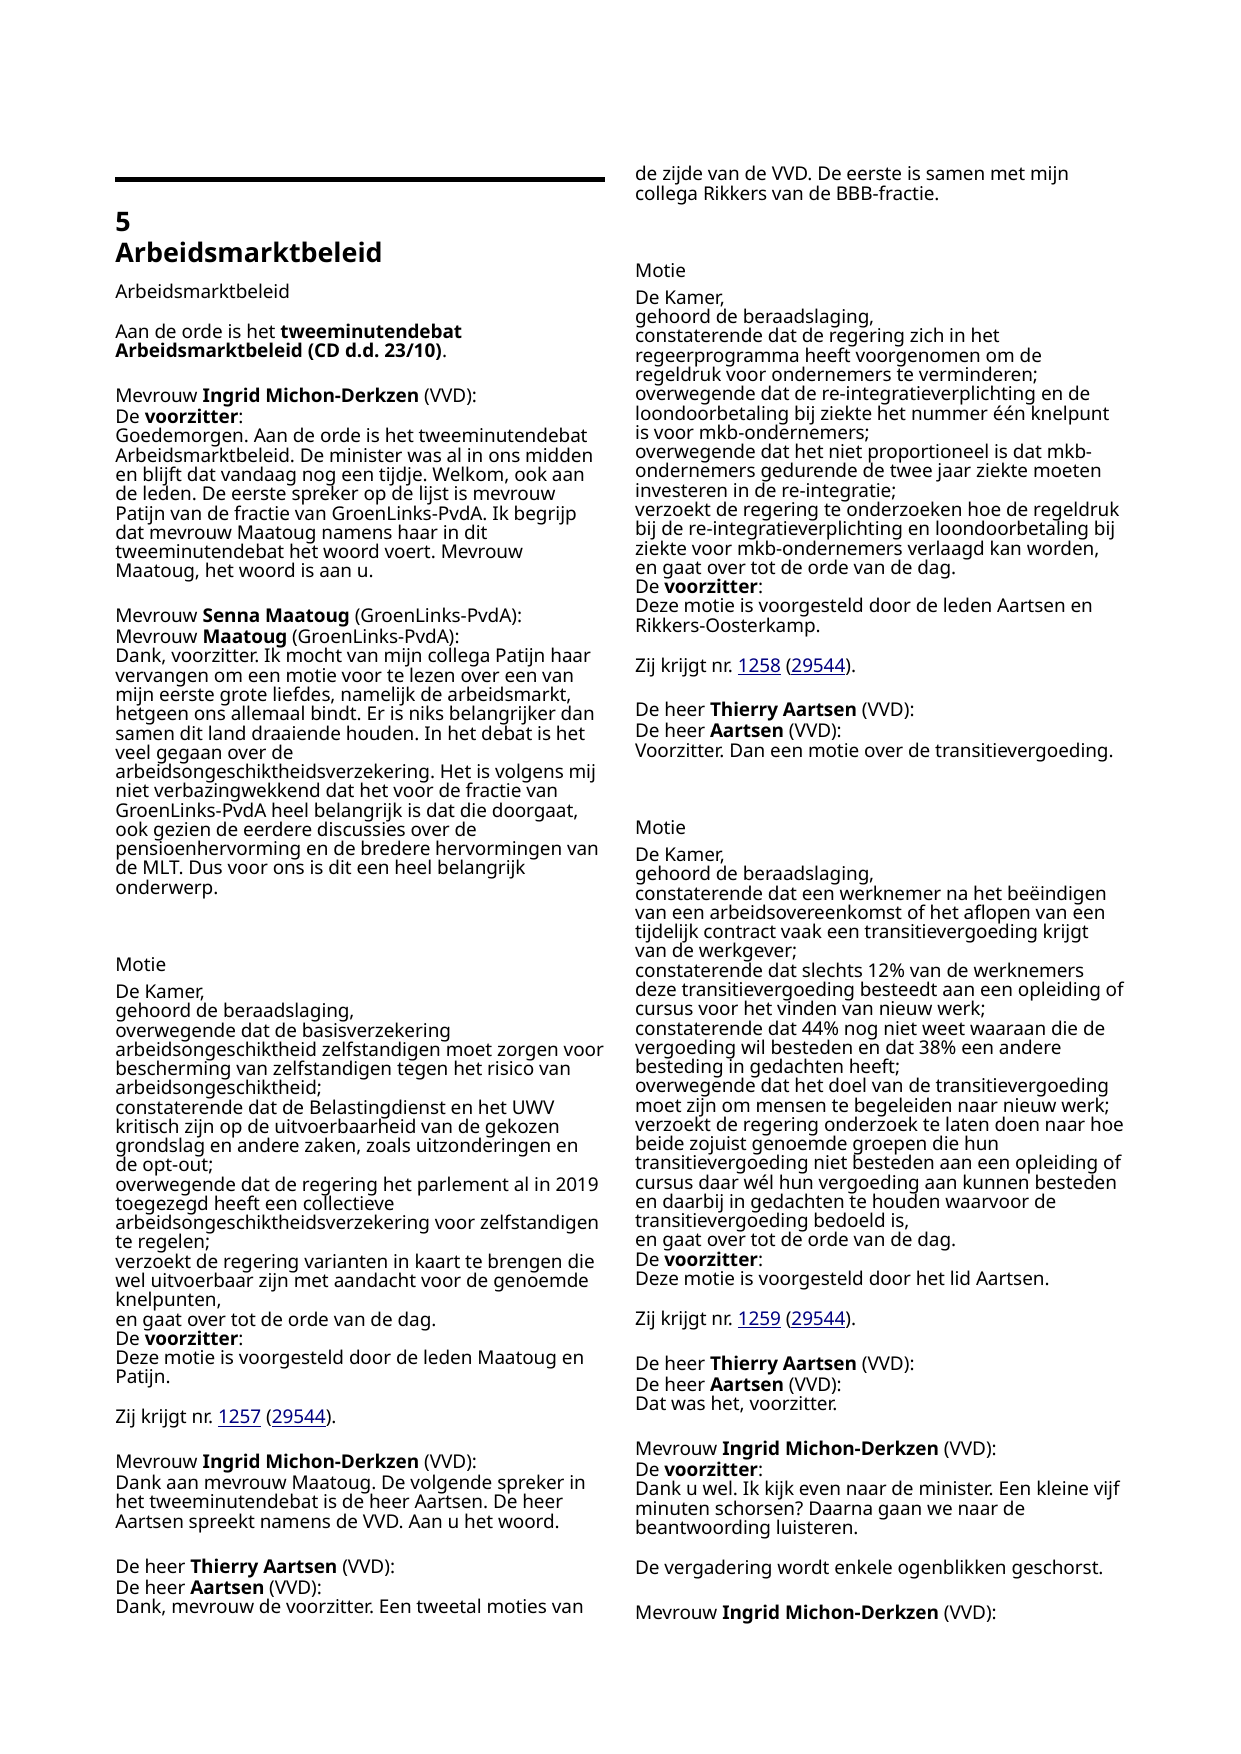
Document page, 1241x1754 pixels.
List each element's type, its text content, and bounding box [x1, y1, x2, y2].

text De vergadering wordt enkele ogenblikken geschorst. [635, 1559, 1125, 1578]
text constaterende dat de regering zich in het regeerprogramma heeft voorgenomen om de regeldruk voor ondernemers te verminderen; [635, 327, 1125, 385]
text Mevrouw Senna Maatoug (GroenLinks-PvdA): [115, 602, 605, 628]
text Dank, mevrouw de voorzitter. Een tweetal moties van [115, 1598, 605, 1617]
text constaterende dat de Belastingdienst en het UWV kritisch zijn op de uitvoerbaarheid van de gekozen grondslag en andere zaken, zoals uitzonderingen en de opt-out; [115, 1099, 605, 1176]
text constaterende dat een werknemer na het beëindigen van een arbeidsovereenkomst of het aflopen van een tijdelijk contract vaak een transitievergoeding krijgt van de werkgever; [635, 884, 1125, 962]
text overwegende dat het doel van de transitievergoeding moet zijn om mensen te begeleiden naar nieuw werk; [635, 1077, 1125, 1116]
text Deze motie is voorgesteld door de leden Aartsen en Rikkers-Oosterkamp. [635, 597, 1125, 636]
text gehoord de beraadslaging, [635, 865, 1125, 884]
text De Kamer, [115, 983, 605, 1002]
text Dat was het, voorzitter. [635, 1395, 1125, 1414]
text De voorzitter: [115, 408, 605, 427]
text De heer Aartsen (VVD): [115, 1579, 605, 1598]
text Dank aan mevrouw Maatoug. De volgende spreker in het tweeminutendebat is de heer Aartsen. De heer Aartsen spreekt namens de VVD. Aan u het woord. [115, 1474, 605, 1532]
text constaterende dat slechts 12% van de werknemers deze transitievergoeding besteedt aan een opleiding of cursus voor het vinden van nieuw werk; [635, 962, 1125, 1019]
text Mevrouw Ingrid Michon-Derkzen (VVD): [635, 1599, 1125, 1625]
text Zij krijgt nr. 1258 (29544). [635, 657, 1125, 676]
text De Kamer, [635, 289, 1125, 308]
text Zij krijgt nr. 1257 (29544). [115, 1408, 605, 1428]
text De heer Thierry Aartsen (VVD): [635, 697, 1125, 722]
text overwegende dat de re-integratieverplichting en de loondoorbetaling bij ziekte het nummer één knelpunt is voor mkb-ondernemers; [635, 385, 1125, 443]
text Mevrouw Maatoug (GroenLinks-PvdA): [115, 628, 605, 647]
text Goedemorgen. Aan de orde is het tweeminutendebat Arbeidsmarktbeleid. De minister was al in ons midden en blijft dat vandaag nog een tijdje. Welkom, ook aan de leden. De eerste spreker op de lijst is mevrouw Patijn van de fractie van GroenLinks-PvdA. Ik begrijp dat mevrouw Maatoug namens haar in dit tweeminutendebat het woord voert. Mevrouw Maatoug, het woord is aan u. [115, 427, 605, 582]
text Deze motie is voorgesteld door de leden Maatoug en Patijn. [115, 1349, 605, 1388]
text verzoekt de regering varianten in kaart te brengen die wel uitvoerbaar zijn met aandacht voor de genoemde knelpunten, [115, 1253, 605, 1311]
text De voorzitter: [635, 1461, 1125, 1480]
text Arbeidsmarktbeleid [115, 239, 605, 283]
text Motie [115, 951, 605, 977]
text Zij krijgt nr. 1259 (29544). [635, 1310, 1125, 1329]
text gehoord de beraadslaging, [635, 308, 1125, 327]
text De voorzitter: [635, 578, 1125, 597]
text De voorzitter: [635, 1251, 1125, 1270]
text verzoekt de regering onderzoek te laten doen naar hoe beide zojuist genoemde groepen die hun transitievergoeding niet besteden aan een opleiding of cursus daar wél hun vergoeding aan kunnen besteden en daarbij in gedachten te houden waarvoor de transitievergoeding bedoeld is, [635, 1116, 1125, 1231]
text overwegende dat het niet proportioneel is dat mkb-ondernemers gedurende de twee jaar ziekte moeten investeren in de re-integratie; [635, 443, 1125, 501]
text Motie [635, 257, 1125, 283]
text constaterende dat 44% nog niet weet waaraan die de vergoeding wil besteden en dat 38% een andere besteding in gedachten heeft; [635, 1019, 1125, 1077]
text Mevrouw Ingrid Michon-Derkzen (VVD): [635, 1435, 1125, 1461]
text Aan de orde is het tweeminutendebat Arbeidsmarktbeleid (CD d.d. 23/10). [115, 323, 605, 362]
text Motie [635, 814, 1125, 840]
text en gaat over tot de orde van de dag. [635, 559, 1125, 578]
text Dank u wel. Ik kijk even naar de minister. Een kleine vijf minuten schorsen? Daarna gaan we naar de beantwoording luisteren. [635, 1480, 1125, 1538]
text overwegende dat de regering het parlement al in 2019 toegezegd heeft een collectieve arbeidsongeschiktheidsverzekering voor zelfstandigen te regelen; [115, 1176, 605, 1253]
text de zijde van de VVD. De eerste is samen met mijn collega Rikkers van de BBB-fractie. [635, 165, 1125, 204]
text 5 [115, 203, 605, 239]
text Arbeidsmarktbeleid [115, 283, 605, 302]
text Mevrouw Ingrid Michon-Derkzen (VVD): [115, 382, 605, 408]
text en gaat over tot de orde van de dag. [635, 1231, 1125, 1251]
text De heer Thierry Aartsen (VVD): [635, 1350, 1125, 1376]
text De Kamer, [635, 846, 1125, 865]
text Dank, voorzitter. Ik mocht van mijn collega Patijn haar vervangen om een motie voor te lezen over een van mijn eerste grote liefdes, namelijk de arbeidsmarkt, hetgeen ons allemaal bindt. Er is niks belangrijker dan samen dit land draaiende houden. In het debat is het veel gegaan over de arbeidsongeschiktheidsverzekering. Het is volgens mij niet verbazingwekkend dat het voor de fractie van GroenLinks-PvdA heel belangrijk is dat die doorgaat, ook gezien de eerdere discussies over de pensioenhervorming en de bredere hervormingen van de MLT. Dus voor ons is dit een heel belangrijk onderwerp. [115, 647, 605, 898]
text De heer Aartsen (VVD): [635, 1376, 1125, 1395]
text Deze motie is voorgesteld door het lid Aartsen. [635, 1270, 1125, 1289]
text overwegende dat de basisverzekering arbeidsongeschiktheid zelfstandigen moet zorgen voor bescherming van zelfstandigen tegen het risico van arbeidsongeschiktheid; [115, 1022, 605, 1099]
text Voorzitter. Dan een motie over de transitievergoeding. [635, 742, 1125, 761]
text Mevrouw Ingrid Michon-Derkzen (VVD): [115, 1448, 605, 1474]
text verzoekt de regering te onderzoeken hoe de regeldruk bij de re-integratieverplichting en loondoorbetaling bij ziekte voor mkb-ondernemers verlaagd kan worden, [635, 501, 1125, 559]
text en gaat over tot de orde van de dag. [115, 1311, 605, 1330]
text De heer Thierry Aartsen (VVD): [115, 1553, 605, 1579]
text De heer Aartsen (VVD): [635, 722, 1125, 742]
text gehoord de beraadslaging, [115, 1002, 605, 1022]
text De voorzitter: [115, 1330, 605, 1349]
